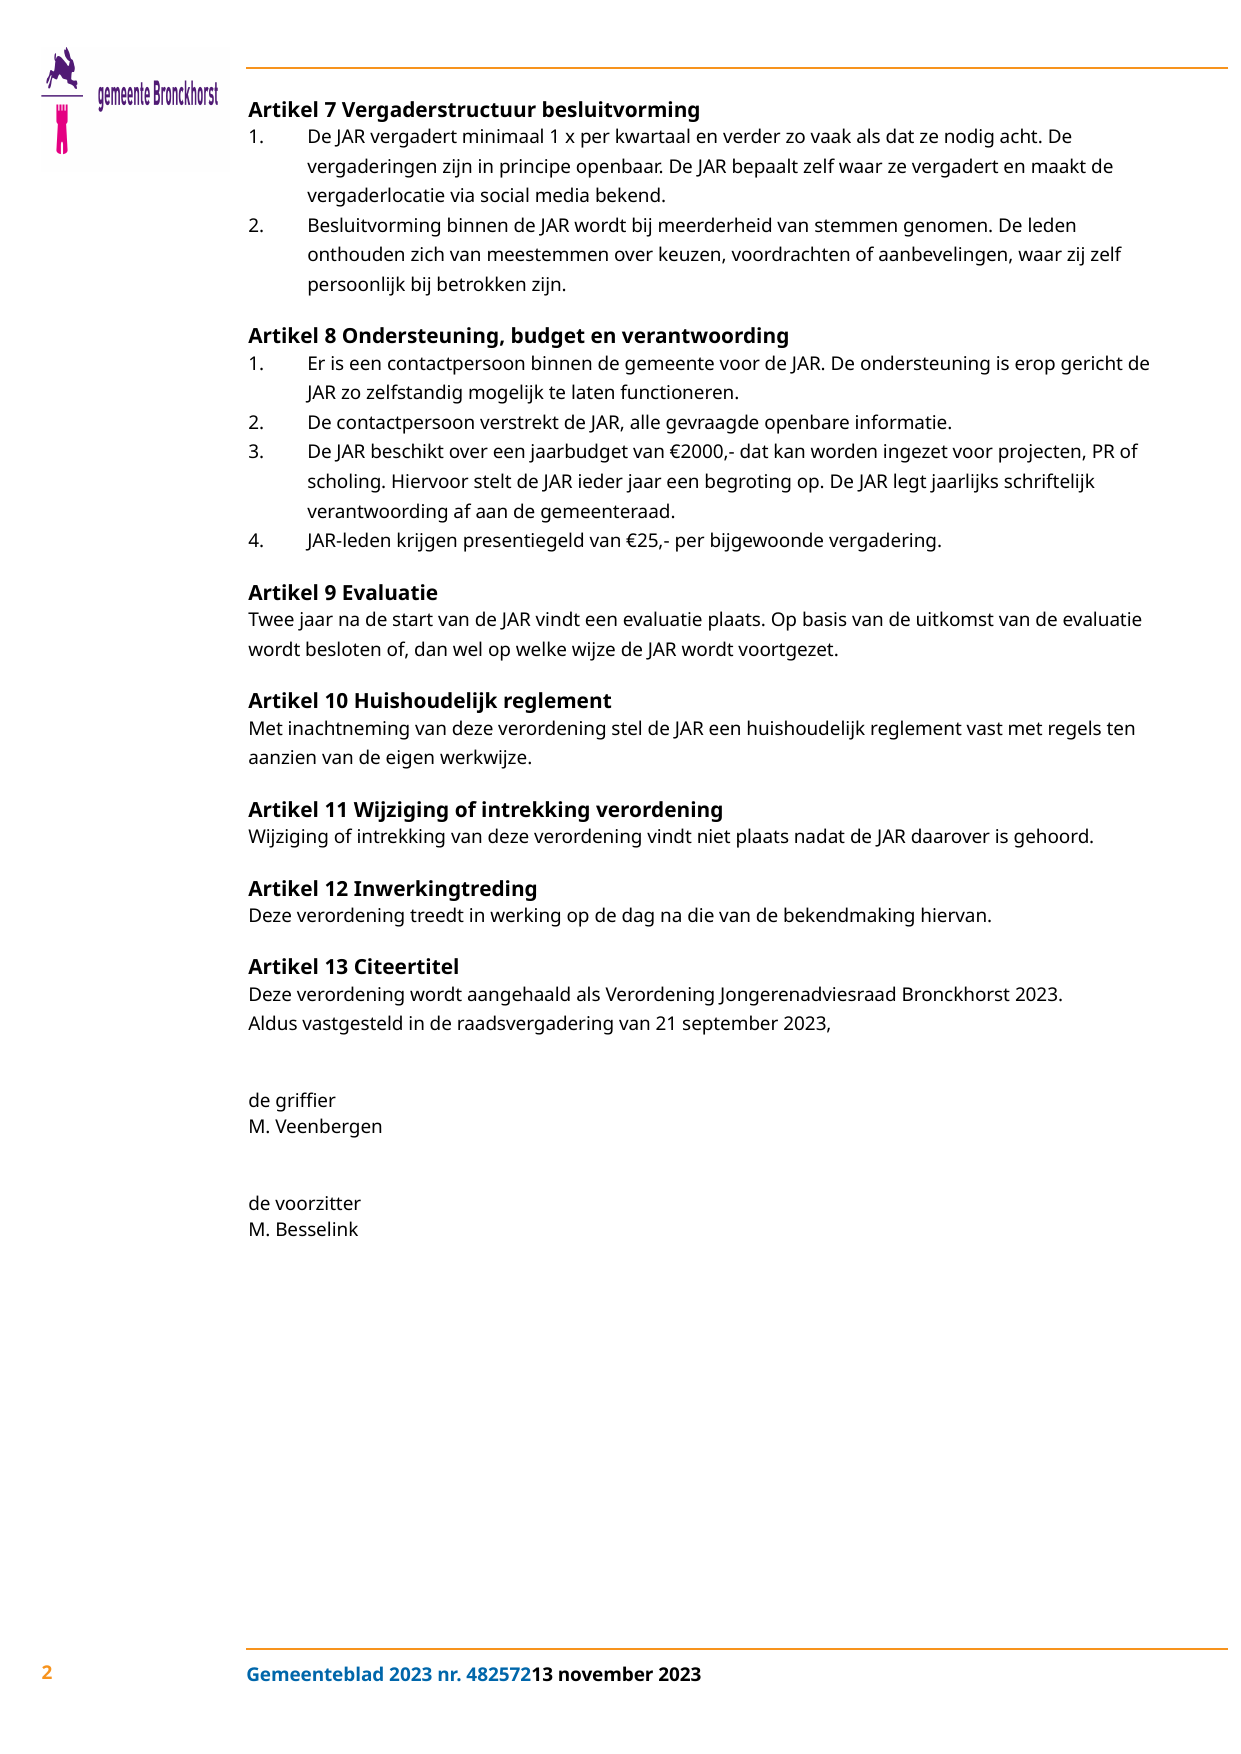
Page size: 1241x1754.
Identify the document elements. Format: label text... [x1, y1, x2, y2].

text M. Besselink [248, 1216, 1152, 1242]
text Artikel 11 Wijziging of intrekking verordening [248, 795, 1152, 823]
list Besluitvorming binnen de JAR wordt bij meerderheid van stemmen genomen. De leden onthouden zich van meestemmen over keuzen, voordrachten of aanbevelingen, waar zij zelf persoonlijk bij betrokken zijn. [248, 212, 1152, 297]
list Er is een contactpersoon binnen de gemeente voor de JAR. De ondersteuning is erop gericht de JAR zo zelfstandig mogelijk te laten functioneren. [248, 350, 1152, 405]
text Artikel 10 Huishoudelijk reglement [248, 686, 1152, 715]
text Artikel 8 Ondersteuning, budget en verantwoording [248, 322, 1152, 350]
text Artikel 13 Citeertitel [248, 952, 1152, 981]
text Artikel 7 Vergaderstructuur besluitvorming [248, 95, 1152, 123]
text Twee jaar na de start van de JAR vindt een evaluatie plaats. Op basis van de uitkomst van de evaluatie wordt besloten of, dan wel op welke wijze de JAR wordt voortgezet. [248, 606, 1152, 662]
text de griffier [248, 1088, 1152, 1113]
text Artikel 12 Inwerkingtreding [248, 874, 1152, 902]
text Artikel 9 Evaluatie [248, 578, 1152, 606]
list De JAR vergadert minimaal 1 x per kwartaal en verder zo vaak als dat ze nodig acht. De vergaderingen zijn in principe openbaar. De JAR bepaalt zelf waar ze vergadert en maakt de vergaderlocatie via social media bekend. [248, 123, 1152, 208]
text Aldus vastgesteld in de raadsvergadering van 21 september 2023, [248, 1011, 1152, 1036]
text de voorzitter [248, 1191, 1152, 1216]
list De contactpersoon verstrekt de JAR, alle gevraagde openbare informatie. [248, 409, 1152, 435]
list JAR-leden krijgen presentiegeld van €25,- per bijgewoonde vergadering. [248, 527, 1152, 553]
text M. Veenbergen [248, 1113, 1152, 1139]
picture [41, 47, 231, 172]
text Met inachtneming van deze verordening stel de JAR een huishoudelijk reglement vast met regels ten aanzien van de eigen werkwijze. [248, 715, 1152, 770]
text Deze verordening wordt aangehaald als Verordening Jongerenadviesraad Bronckhorst 2023. [248, 981, 1152, 1007]
text Deze verordening treedt in werking op de dag na die van de bekendmaking hiervan. [248, 902, 1152, 928]
text Wijziging of intrekking van deze verordening vindt niet plaats nadat de JAR daarover is gehoord. [248, 823, 1152, 849]
list De JAR beschikt over een jaarbudget van €2000,- dat kan worden ingezet voor projecten, PR of scholing. Hiervoor stelt de JAR ieder jaar een begroting op. De JAR legt jaarlijks schriftelijk verantwoording af aan de gemeenteraad. [248, 439, 1152, 524]
